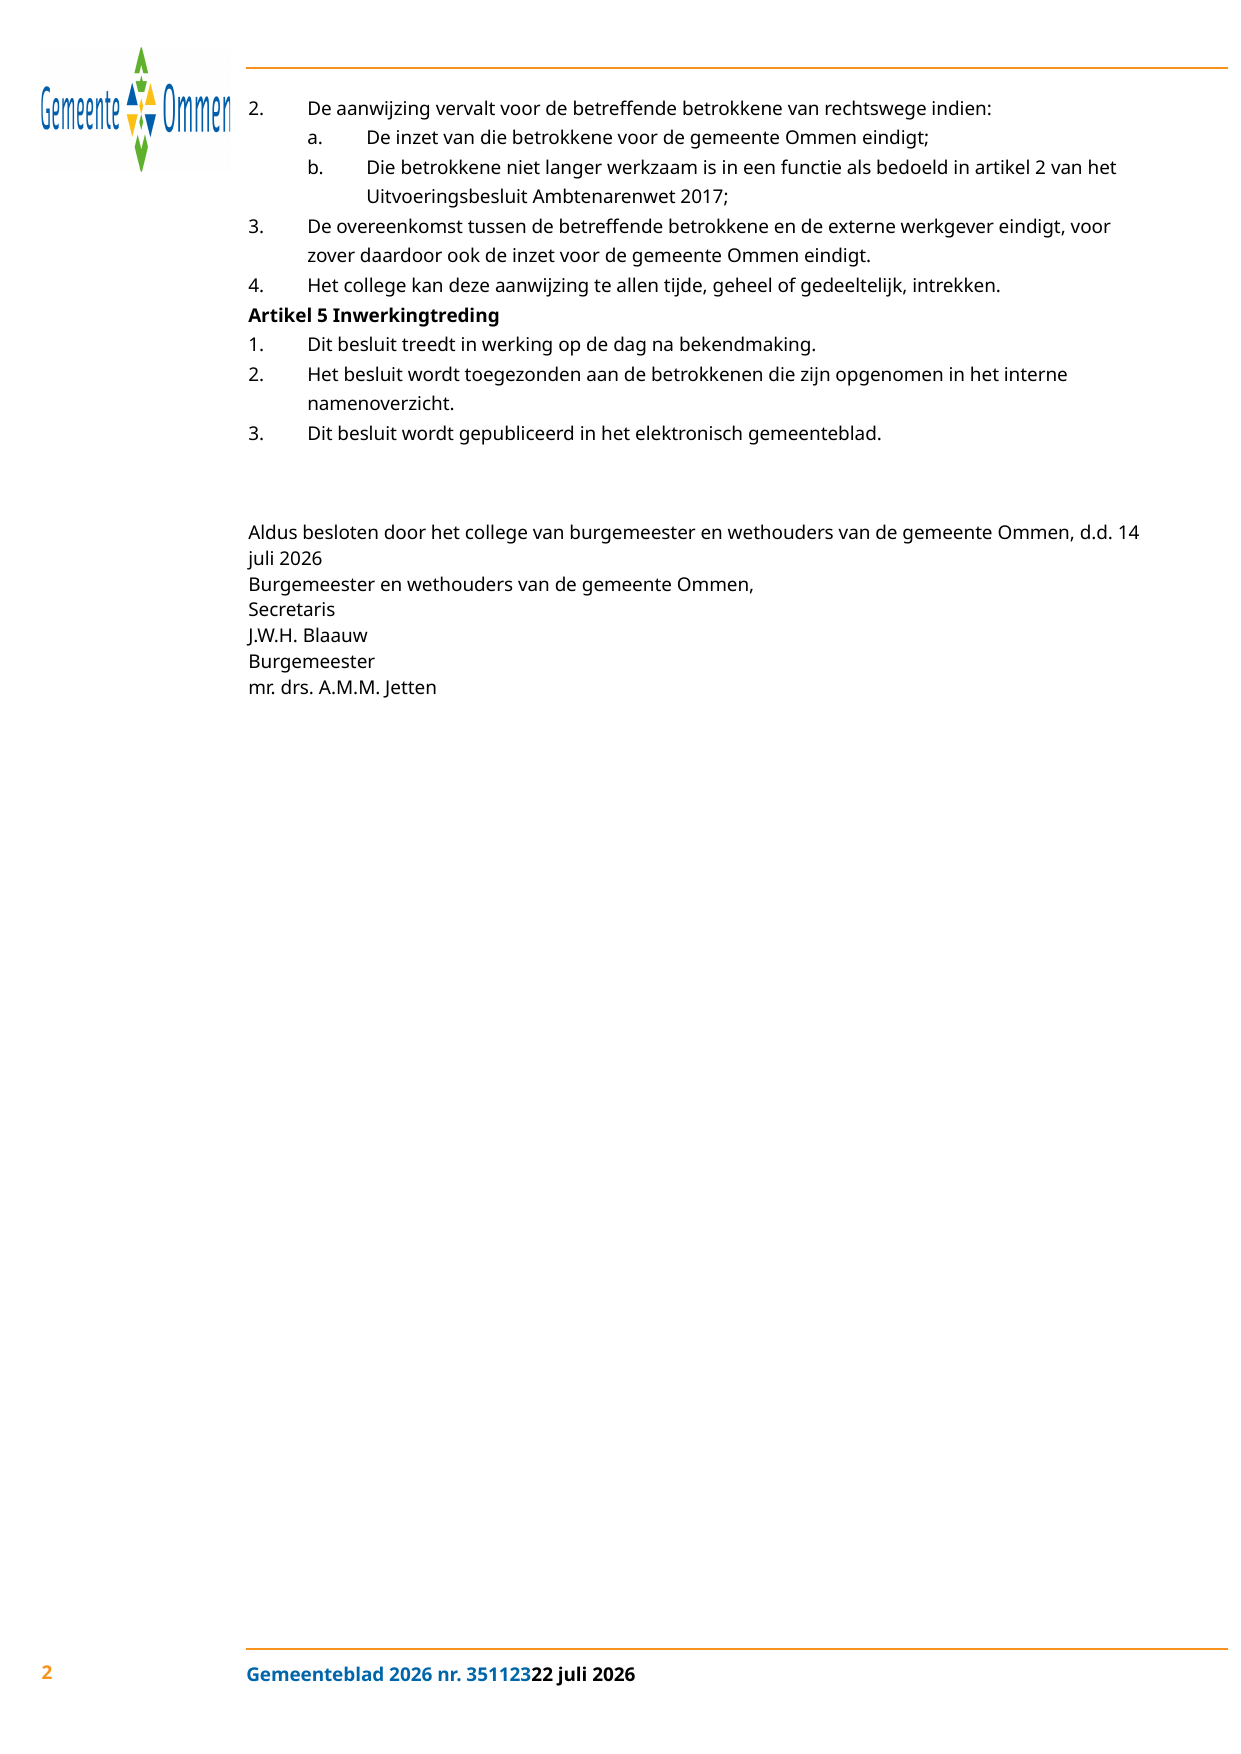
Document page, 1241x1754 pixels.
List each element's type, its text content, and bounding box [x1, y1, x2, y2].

text mr. drs. A.M.M. Jetten [248, 674, 1152, 699]
list Die betrokkene niet langer werkzaam is in een functie als bedoeld in artikel 2 van het Uitvoeringsbesluit Ambtenarenwet 2017; [307, 154, 1152, 209]
text Aldus besloten door het college van burgemeester en wethouders van de gemeente Ommen, d.d. 14 juli 2026 [248, 519, 1152, 571]
text Burgemeester en wethouders van de gemeente Ommen, [248, 571, 1152, 597]
text J.W.H. Blaauw [248, 622, 1152, 648]
list Dit besluit treedt in werking op de dag na bekendmaking. [248, 331, 1152, 357]
list De overeenkomst tussen de betreffende betrokkene en de externe werkgever eindigt, voor zover daardoor ook de inzet voor de gemeente Ommen eindigt. [248, 213, 1152, 268]
list Dit besluit wordt gepubliceerd in het elektronisch gemeenteblad. [248, 420, 1152, 446]
text Secretaris [248, 597, 1152, 622]
list Het besluit wordt toegezonden aan de betrokkenen die zijn opgenomen in het interne namenoverzicht. [248, 361, 1152, 416]
text Artikel 5 Inwerkingtreding [248, 302, 1152, 328]
list De aanwijzing vervalt voor de betreffende betrokkene van rechtswege indien: [248, 95, 1152, 121]
text Burgemeester [248, 648, 1152, 674]
picture [41, 47, 231, 172]
list Het college kan deze aanwijzing te allen tijde, geheel of gedeeltelijk, intrekken. [248, 272, 1152, 298]
list De inzet van die betrokkene voor de gemeente Ommen eindigt; [307, 124, 1152, 150]
